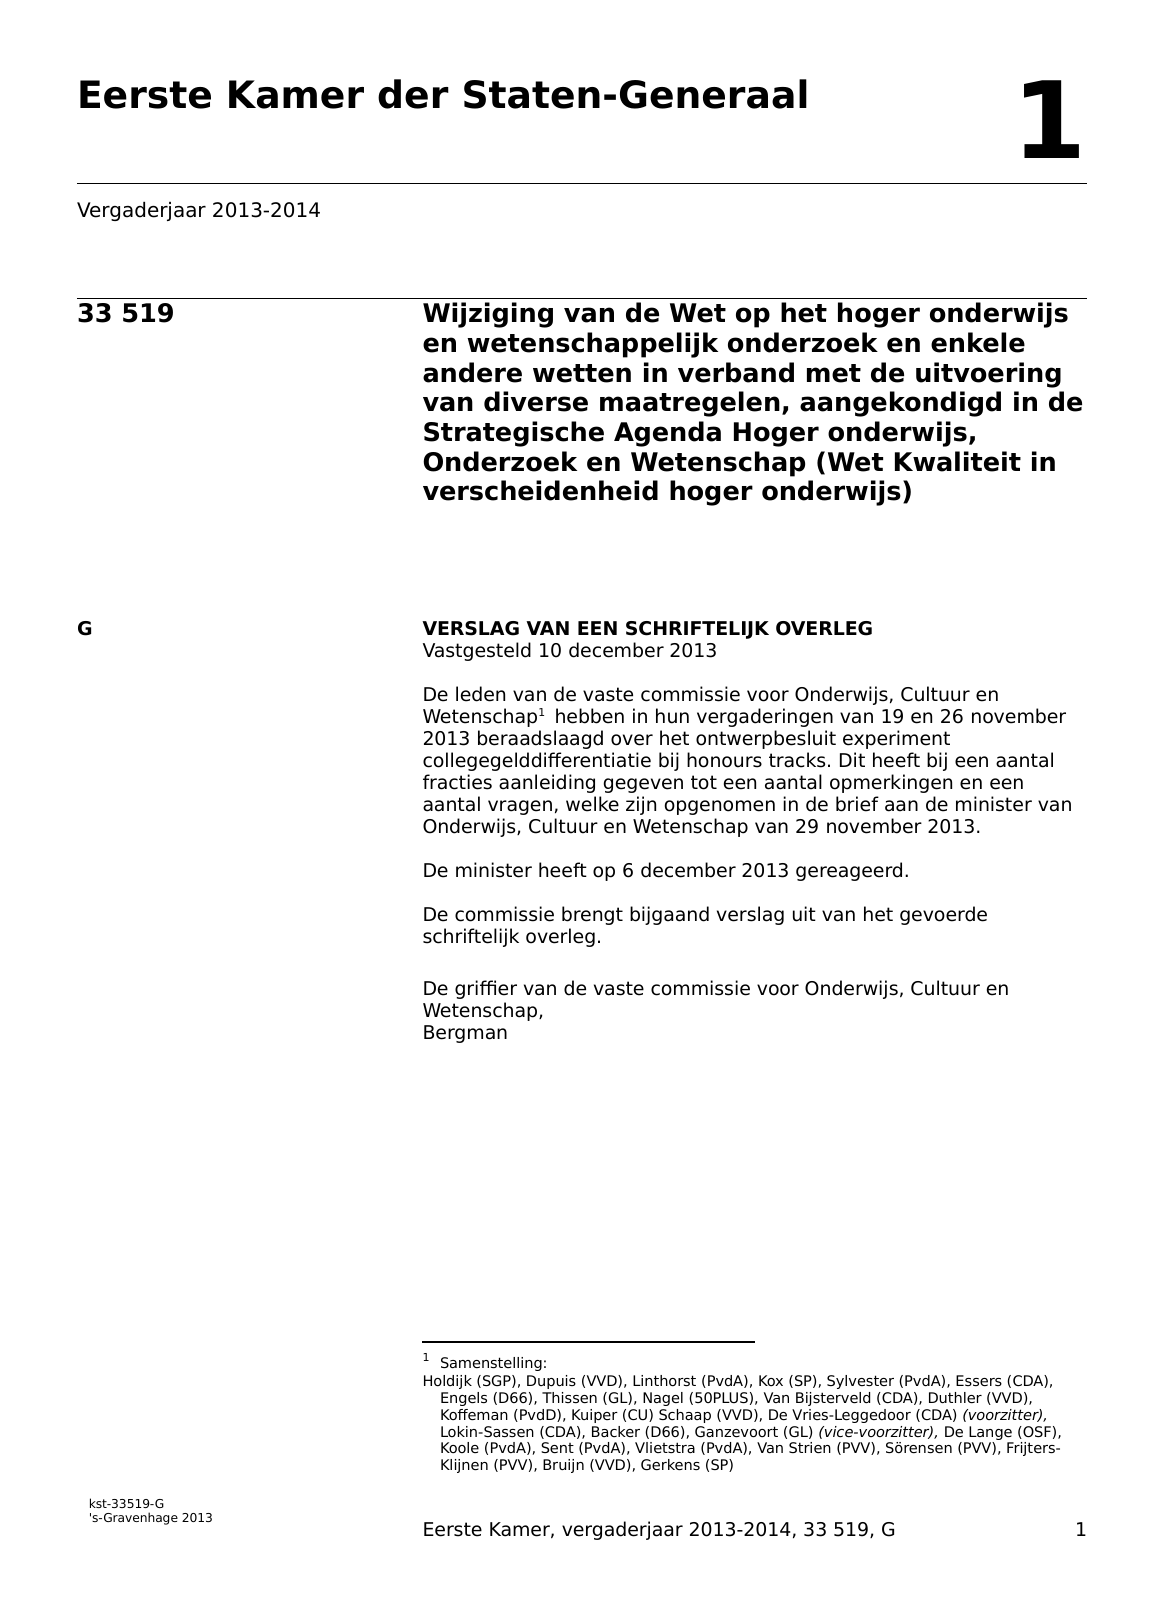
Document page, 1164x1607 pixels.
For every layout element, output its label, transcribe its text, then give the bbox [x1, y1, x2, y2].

text De griffier van de vaste commissie voor Onderwijs, Cultuur en Wetenschap, Bergman [422, 978, 1087, 1044]
table_header 1 [886, 59, 1087, 183]
text Vastgesteld 10 december 2013 [422, 640, 1087, 662]
text 's-Gravenhage 2013 [88, 1511, 323, 1525]
text kst-33519-G [88, 1497, 323, 1511]
table_cell Vergaderjaar 2013-2014 [77, 184, 1087, 298]
subtitle 33 519 Wijziging van de Wet op het hoger onderwijs en wetenschappelijk onderzoek en enkele andere wetten in verband met de uitvoering van diverse maatregelen, aangekondigd in de Strategische Agenda Hoger onderwijs, Onderzoek en Wetenschap (Wet Kwaliteit in verscheidenheid hoger onderwijs) [77, 299, 1087, 507]
subtitle G VERSLAG VAN EEN SCHRIFTELIJK OVERLEG [77, 618, 1087, 640]
text De minister heeft op 6 december 2013 gereageerd. [422, 860, 1087, 882]
text Samenstelling: [422, 1351, 1087, 1373]
text De commissie brengt bijgaand verslag uit van het gevoerde schriftelijk overleg. [422, 904, 1087, 948]
text De leden van de vaste commissie voor Onderwijs, Cultuur en Wetenschap hebben in hun vergaderingen van 19 en 26 november 2013 beraadslaagd over het ontwerpbesluit experiment collegegelddifferentiatie bij honours tracks. Dit heeft bij een aantal fracties aanleiding gegeven tot een aantal opmerkingen en een aantal vragen, welke zijn opgenomen in de brief aan de minister van Onderwijs, Cultuur en Wetenschap van 29 november 2013. [422, 684, 1087, 838]
table_header Eerste Kamer der Staten-Generaal [77, 59, 886, 183]
text Holdijk (SGP), Dupuis (VVD), Linthorst (PvdA), Kox (SP), Sylvester (PvdA), Essers (CDA), Engels (D66), Thissen (GL), Nagel (50PLUS), Van Bijsterveld (CDA), Duthler (VVD), Koffeman (PvdD), Kuiper (CU) Schaap (VVD), De Vries-Leggedoor (CDA) (voorzitter), Lokin-Sassen (CDA), Backer (D66), Ganzevoort (GL) (vice-voorzitter), De Lange (OSF), Koole (PvdA), Sent (PvdA), Vlietstra (PvdA), Van Strien (PVV), Sörensen (PVV), Frijters-Klijnen (PVV), Bruijn (VVD), Gerkens (SP) [422, 1373, 1087, 1474]
